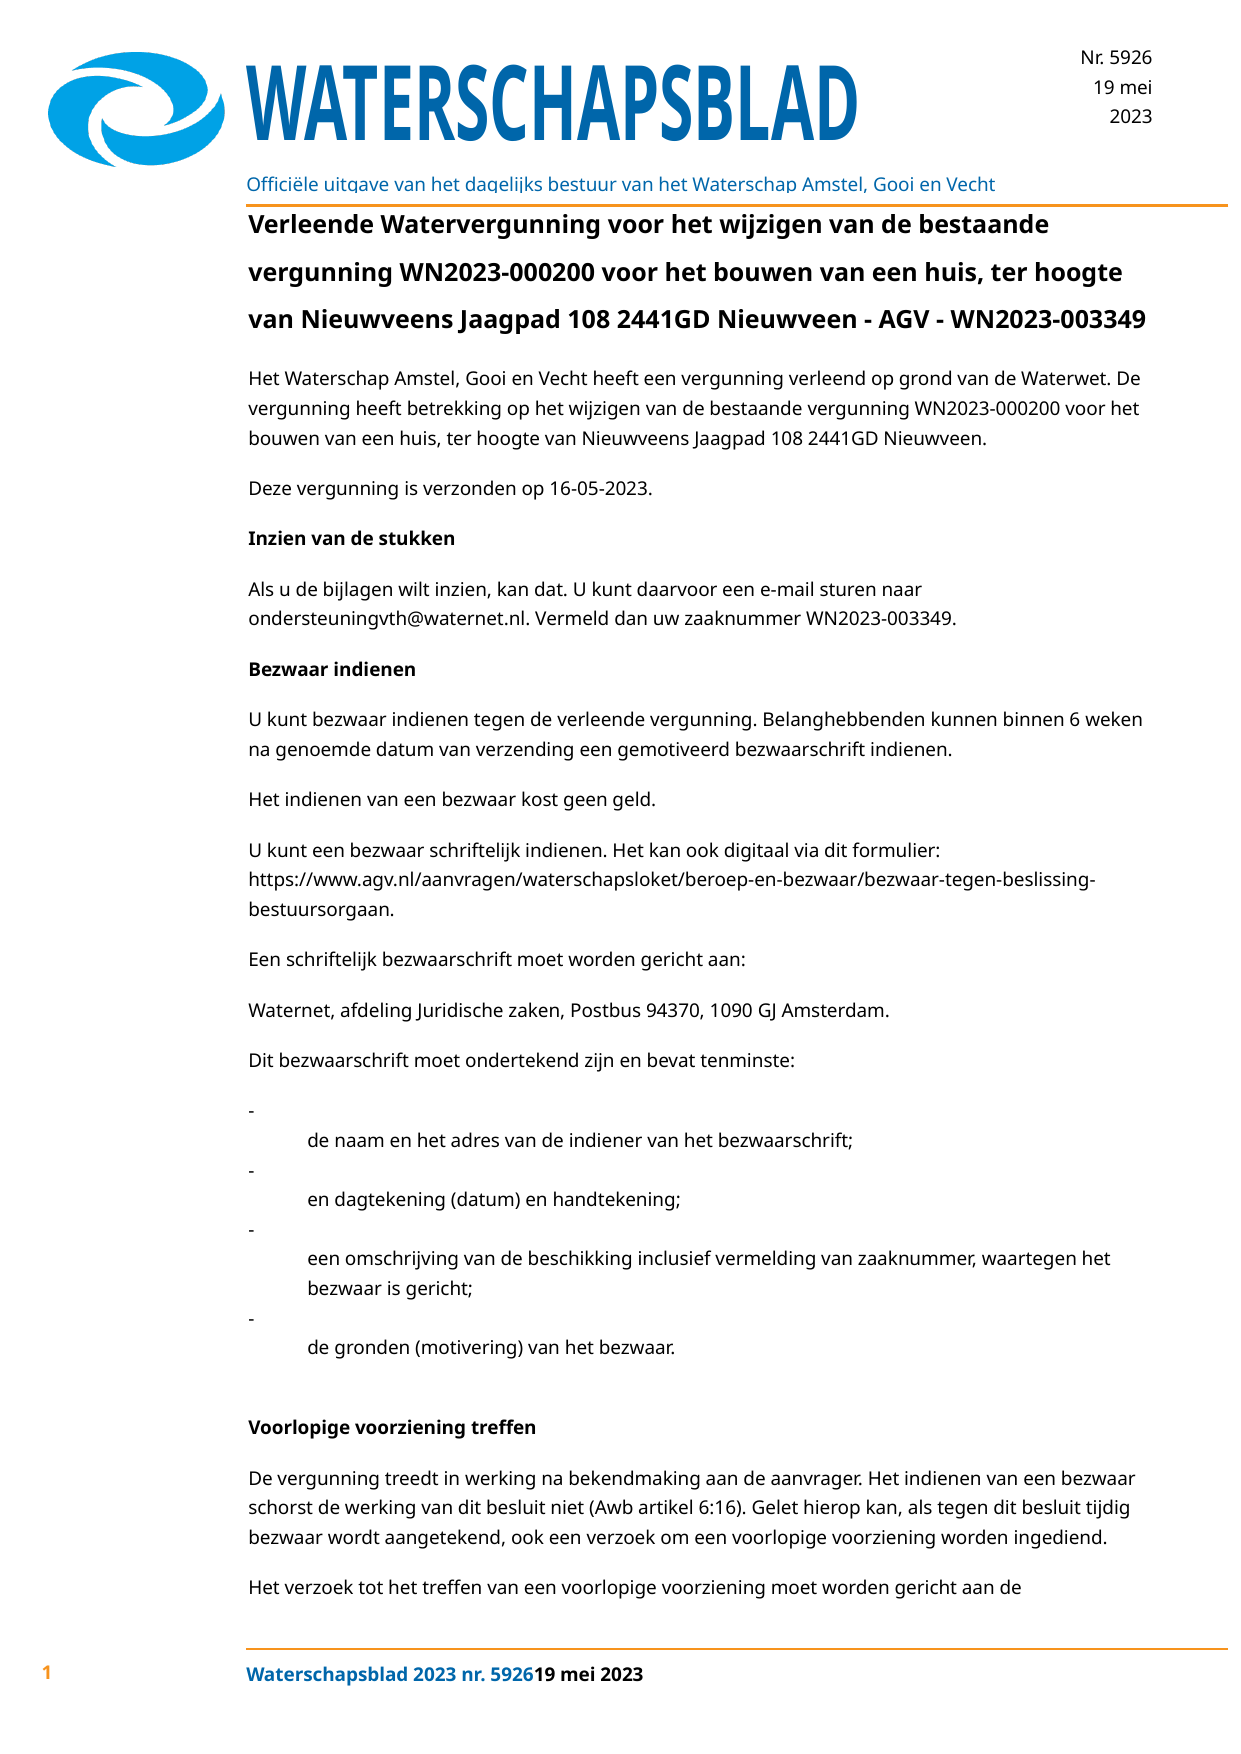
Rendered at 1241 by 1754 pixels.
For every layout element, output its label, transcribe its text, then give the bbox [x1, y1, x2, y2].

text Het verzoek tot het treffen van een voorlopige voorziening moet worden gericht aan de [248, 1574, 1152, 1600]
text Dit bezwaarschrift moet ondertekend zijn en bevat tenminste: [248, 1047, 1152, 1073]
text Voorlopige voorziening treffen [248, 1414, 1152, 1440]
list de naam en het adres van de indiener van het bezwaarschrift; [248, 1127, 1152, 1153]
text De vergunning treedt in werking na bekendmaking aan de aanvrager. Het indienen van een bezwaar schorst de werking van dit besluit niet (Awb artikel 6:16). Gelet hierop kan, als tegen dit besluit tijdig bezwaar wordt aangetekend, ook een verzoek om een voorlopige voorziening worden ingediend. [248, 1465, 1152, 1549]
list een omschrijving van de beschikking inclusief vermelding van zaaknummer, waartegen het bezwaar is gericht; [248, 1246, 1152, 1301]
text Verleende Watervergunning voor het wijzigen van de bestaande vergunning WN2023-000200 voor het bouwen van een huis, ter hoogte van Nieuwveens Jaagpad 108 2441GD Nieuwveen - AGV - WN2023-003349 [248, 207, 1152, 336]
text Inzien van de stukken [248, 526, 1152, 551]
text Deze vergunning is verzonden op 16-05-2023. [248, 475, 1152, 501]
text Als u de bijlagen wilt inzien, kan dat. U kunt daarvoor een e-mail sturen naar ondersteuningvth@waternet.nl. Vermeld dan uw zaaknummer WN2023-003349. [248, 576, 1152, 631]
text Bezwaar indienen [248, 656, 1152, 682]
list en dagtekening (datum) en handtekening; [248, 1186, 1152, 1212]
text Het Waterschap Amstel, Gooi en Vecht heeft een vergunning verleend op grond van de Waterwet. De vergunning heeft betrekking op het wijzigen van de bestaande vergunning WN2023-000200 voor het bouwen van een huis, ter hoogte van Nieuwveens Jaagpad 108 2441GD Nieuwveen. [248, 366, 1152, 450]
picture [41, 47, 231, 172]
text Een schriftelijk bezwaarschrift moet worden gericht aan: [248, 946, 1152, 972]
list de gronden (motivering) van het bezwaar. [248, 1334, 1152, 1360]
text Waternet, afdeling Juridische zaken, Postbus 94370, 1090 GJ Amsterdam. [248, 997, 1152, 1022]
text U kunt bezwaar indienen tegen de verleende vergunning. Belanghebbenden kunnen binnen 6 weken na genoemde datum van verzending een gemotiveerd bezwaarschrift indienen. [248, 706, 1152, 762]
text U kunt een bezwaar schriftelijk indienen. Het kan ook digitaal via dit formulier: https://www.agv.nl/aanvragen/waterschapsloket/beroep-en-bezwaar/bezwaar-tegen-beslissing-bestuursorgaan. [248, 837, 1152, 922]
text Het indienen van een bezwaar kost geen geld. [248, 786, 1152, 812]
